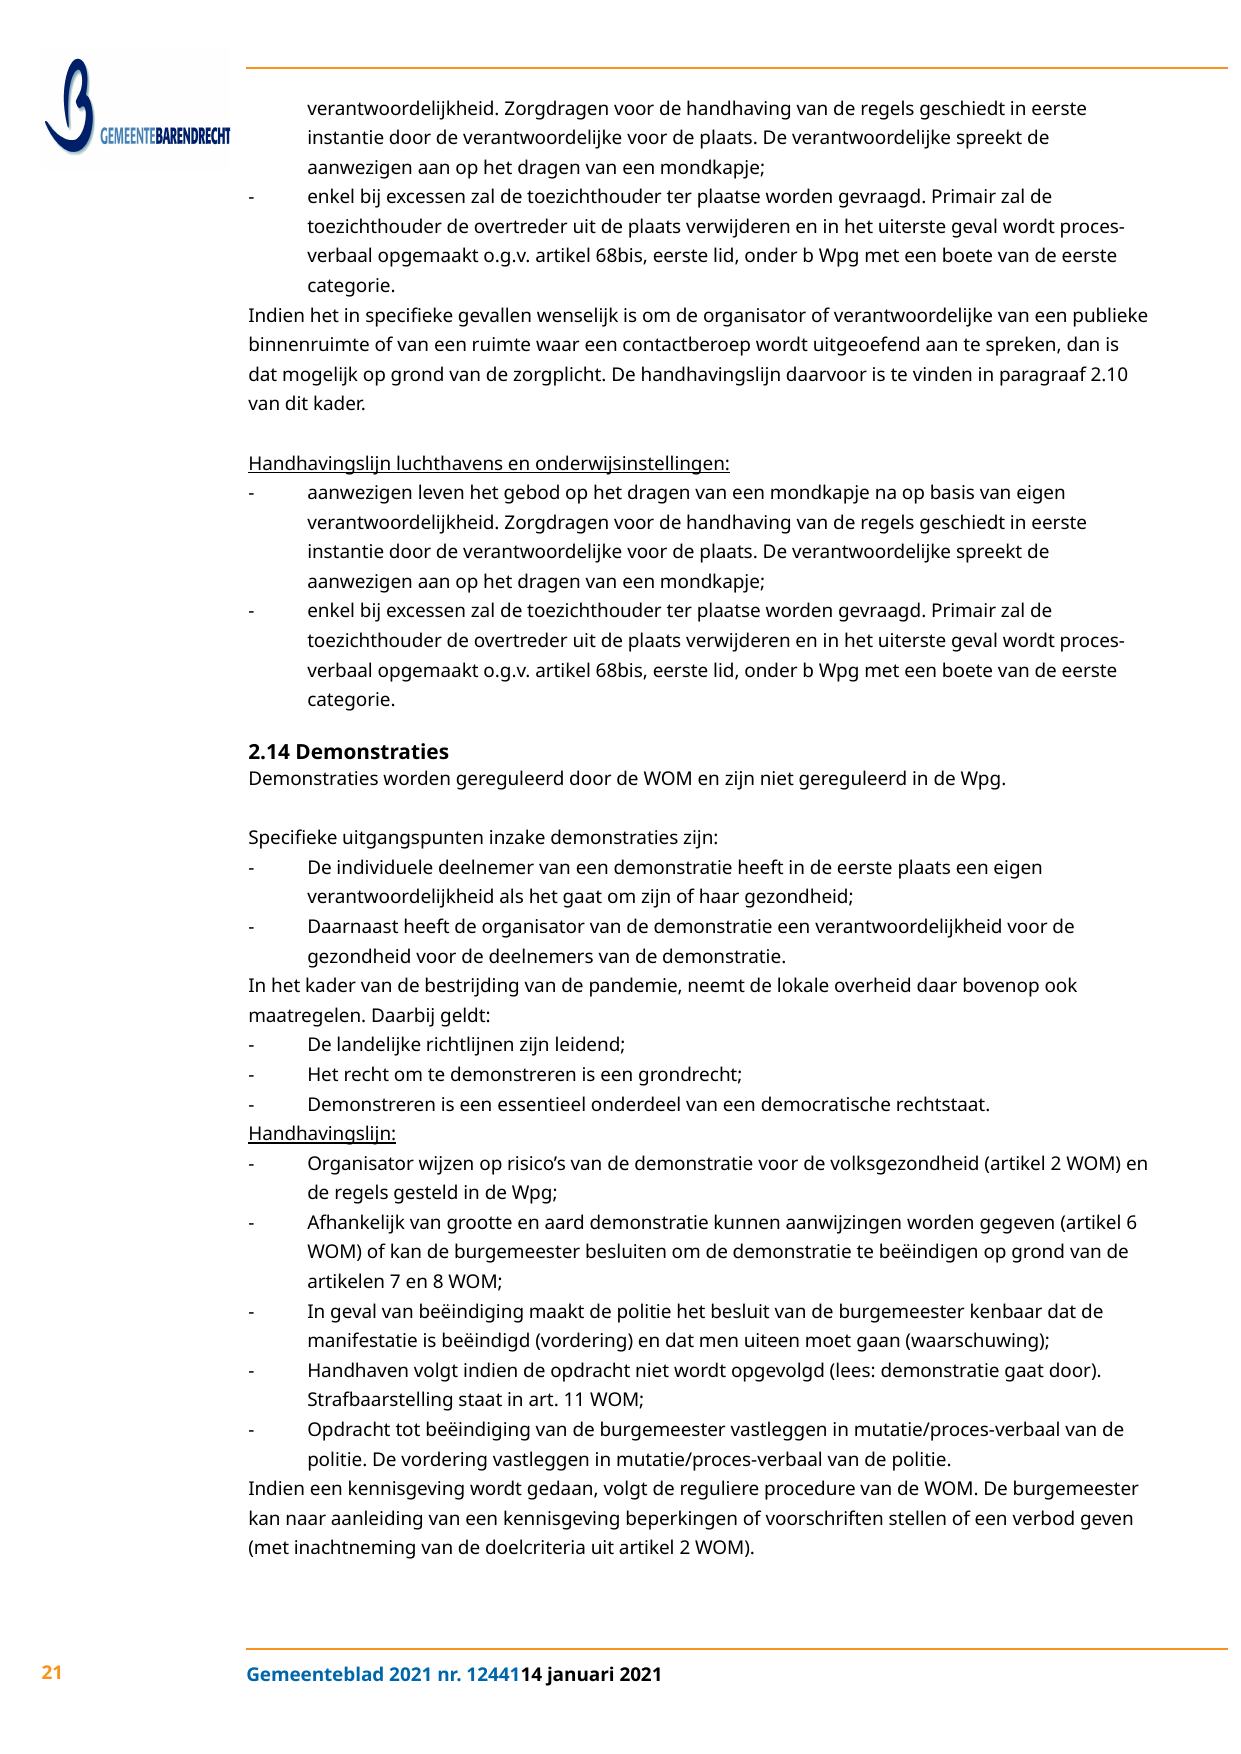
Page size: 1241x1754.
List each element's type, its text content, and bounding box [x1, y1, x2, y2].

text Indien een kennisgeving wordt gedaan, volgt de reguliere procedure van de WOM. De burgemeester kan naar aanleiding van een kennisgeving beperkingen of voorschriften stellen of een verbod geven (met inachtneming van de doelcriteria uit artikel 2 WOM). [248, 1475, 1152, 1560]
list aanwezigen leven het gebod op het dragen van een mondkapje na op basis van eigen verantwoordelijkheid. Zorgdragen voor de handhaving van de regels geschiedt in eerste instantie door de verantwoordelijke voor de plaats. De verantwoordelijke spreekt de aanwezigen aan op het dragen van een mondkapje; [248, 479, 1152, 594]
list Afhankelijk van grootte en aard demonstratie kunnen aanwijzingen worden gegeven (artikel 6 WOM) of kan de burgemeester besluiten om de demonstratie te beëindigen op grond van de artikelen 7 en 8 WOM; [248, 1209, 1152, 1294]
list Opdracht tot beëindiging van de burgemeester vastleggen in mutatie/proces-verbaal van de politie. De vordering vastleggen in mutatie/proces-verbaal van de politie. [248, 1416, 1152, 1471]
text Demonstraties worden gereguleerd door de WOM en zijn niet gereguleerd in de Wpg. [248, 765, 1152, 791]
text Handhavingslijn: [248, 1120, 1152, 1146]
text In het kader van de bestrijding van de pandemie, neemt de lokale overheid daar bovenop ook maatregelen. Daarbij geldt: [248, 972, 1152, 1028]
list De landelijke richtlijnen zijn leidend; [248, 1032, 1152, 1057]
list Organisator wijzen op risico’s van de demonstratie voor de volksgezondheid (artikel 2 WOM) en de regels gesteld in de Wpg; [248, 1150, 1152, 1205]
list Het recht om te demonstreren is een grondrecht; [248, 1061, 1152, 1087]
list De individuele deelnemer van een demonstratie heeft in de eerste plaats een eigen verantwoordelijkheid als het gaat om zijn of haar gezondheid; [248, 854, 1152, 909]
list Demonstreren is een essentieel onderdeel van een democratische rechtstaat. [248, 1091, 1152, 1116]
text 2.14 Demonstraties [248, 737, 1152, 765]
text Specifieke uitgangspunten inzake demonstraties zijn: [248, 824, 1152, 850]
list enkel bij excessen zal de toezichthouder ter plaatse worden gevraagd. Primair zal de toezichthouder de overtreder uit de plaats verwijderen en in het uiterste geval wordt proces-verbaal opgemaakt o.g.v. artikel 68bis, eerste lid, onder b Wpg met een boete van de eerste categorie. [248, 183, 1152, 298]
picture [41, 47, 231, 172]
list Handhaven volgt indien de opdracht niet wordt opgevolgd (lees: demonstratie gaat door). Strafbaarstelling staat in art. 11 WOM; [248, 1357, 1152, 1412]
text Handhavingslijn luchthavens en onderwijsinstellingen: [248, 450, 1152, 476]
text Indien het in specifieke gevallen wenselijk is om de organisator of verantwoordelijke van een publieke binnenruimte of van een ruimte waar een contactberoep wordt uitgeoefend aan te spreken, dan is dat mogelijk op grond van de zorgplicht. De handhavingslijn daarvoor is te vinden in paragraaf 2.10 van dit kader. [248, 302, 1152, 416]
list Daarnaast heeft de organisator van de demonstratie een verantwoordelijkheid voor de gezondheid voor de deelnemers van de demonstratie. [248, 913, 1152, 968]
list verantwoordelijkheid. Zorgdragen voor de handhaving van de regels geschiedt in eerste instantie door de verantwoordelijke voor de plaats. De verantwoordelijke spreekt de aanwezigen aan op het dragen van een mondkapje; [248, 95, 1152, 180]
list In geval van beëindiging maakt de politie het besluit van de burgemeester kenbaar dat de manifestatie is beëindigd (vordering) en dat men uiteen moet gaan (waarschuwing); [248, 1298, 1152, 1353]
list enkel bij excessen zal de toezichthouder ter plaatse worden gevraagd. Primair zal de toezichthouder de overtreder uit de plaats verwijderen en in het uiterste geval wordt proces-verbaal opgemaakt o.g.v. artikel 68bis, eerste lid, onder b Wpg met een boete van de eerste categorie. [248, 598, 1152, 712]
